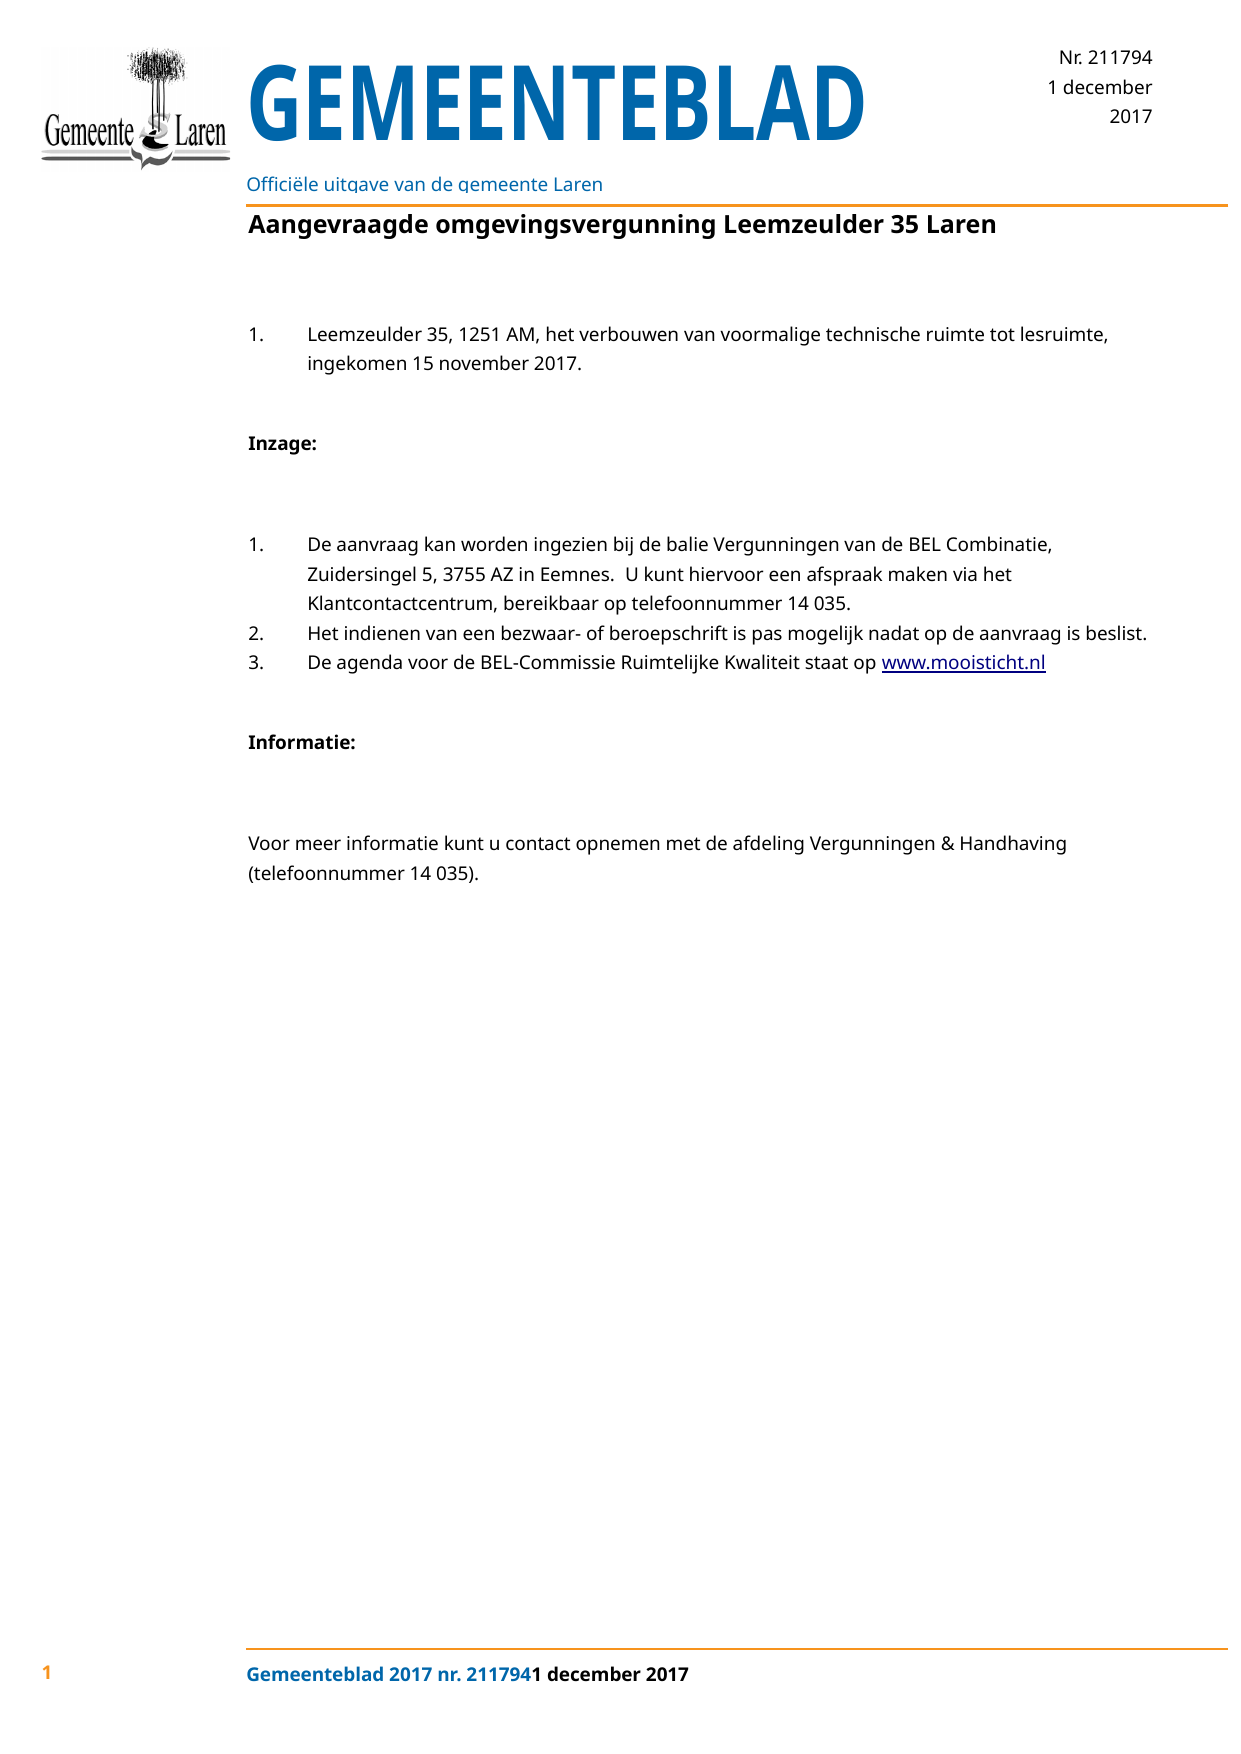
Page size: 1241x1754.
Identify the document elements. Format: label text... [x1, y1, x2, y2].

text Aangevraagde omgevingsvergunning Leemzeulder 35 Laren [248, 207, 1152, 241]
list Het indienen van een bezwaar- of beroepschrift is pas mogelijk nadat op de aanvraag is beslist. [248, 620, 1152, 646]
text Inzage: [248, 430, 1152, 456]
text Voor meer informatie kunt u contact opnemen met de afdeling Vergunningen & Handhaving (telefoonnummer 14 035). [248, 830, 1152, 886]
list De aanvraag kan worden ingezien bij de balie Vergunningen van de BEL Combinatie, Zuidersingel 5, 3755 AZ in Eemnes. U kunt hiervoor een afspraak maken via het Klantcontactcentrum, bereikbaar op telefoonnummer 14 035. [248, 531, 1152, 616]
list Leemzeulder 35, 1251 AM, het verbouwen van voormalige technische ruimte tot lesruimte, ingekomen 15 november 2017. [248, 321, 1152, 376]
list De agenda voor de BEL-Commissie Ruimtelijke Kwaliteit staat op www.mooisticht.nl [248, 649, 1152, 675]
picture [41, 47, 231, 172]
text Informatie: [248, 729, 1152, 755]
